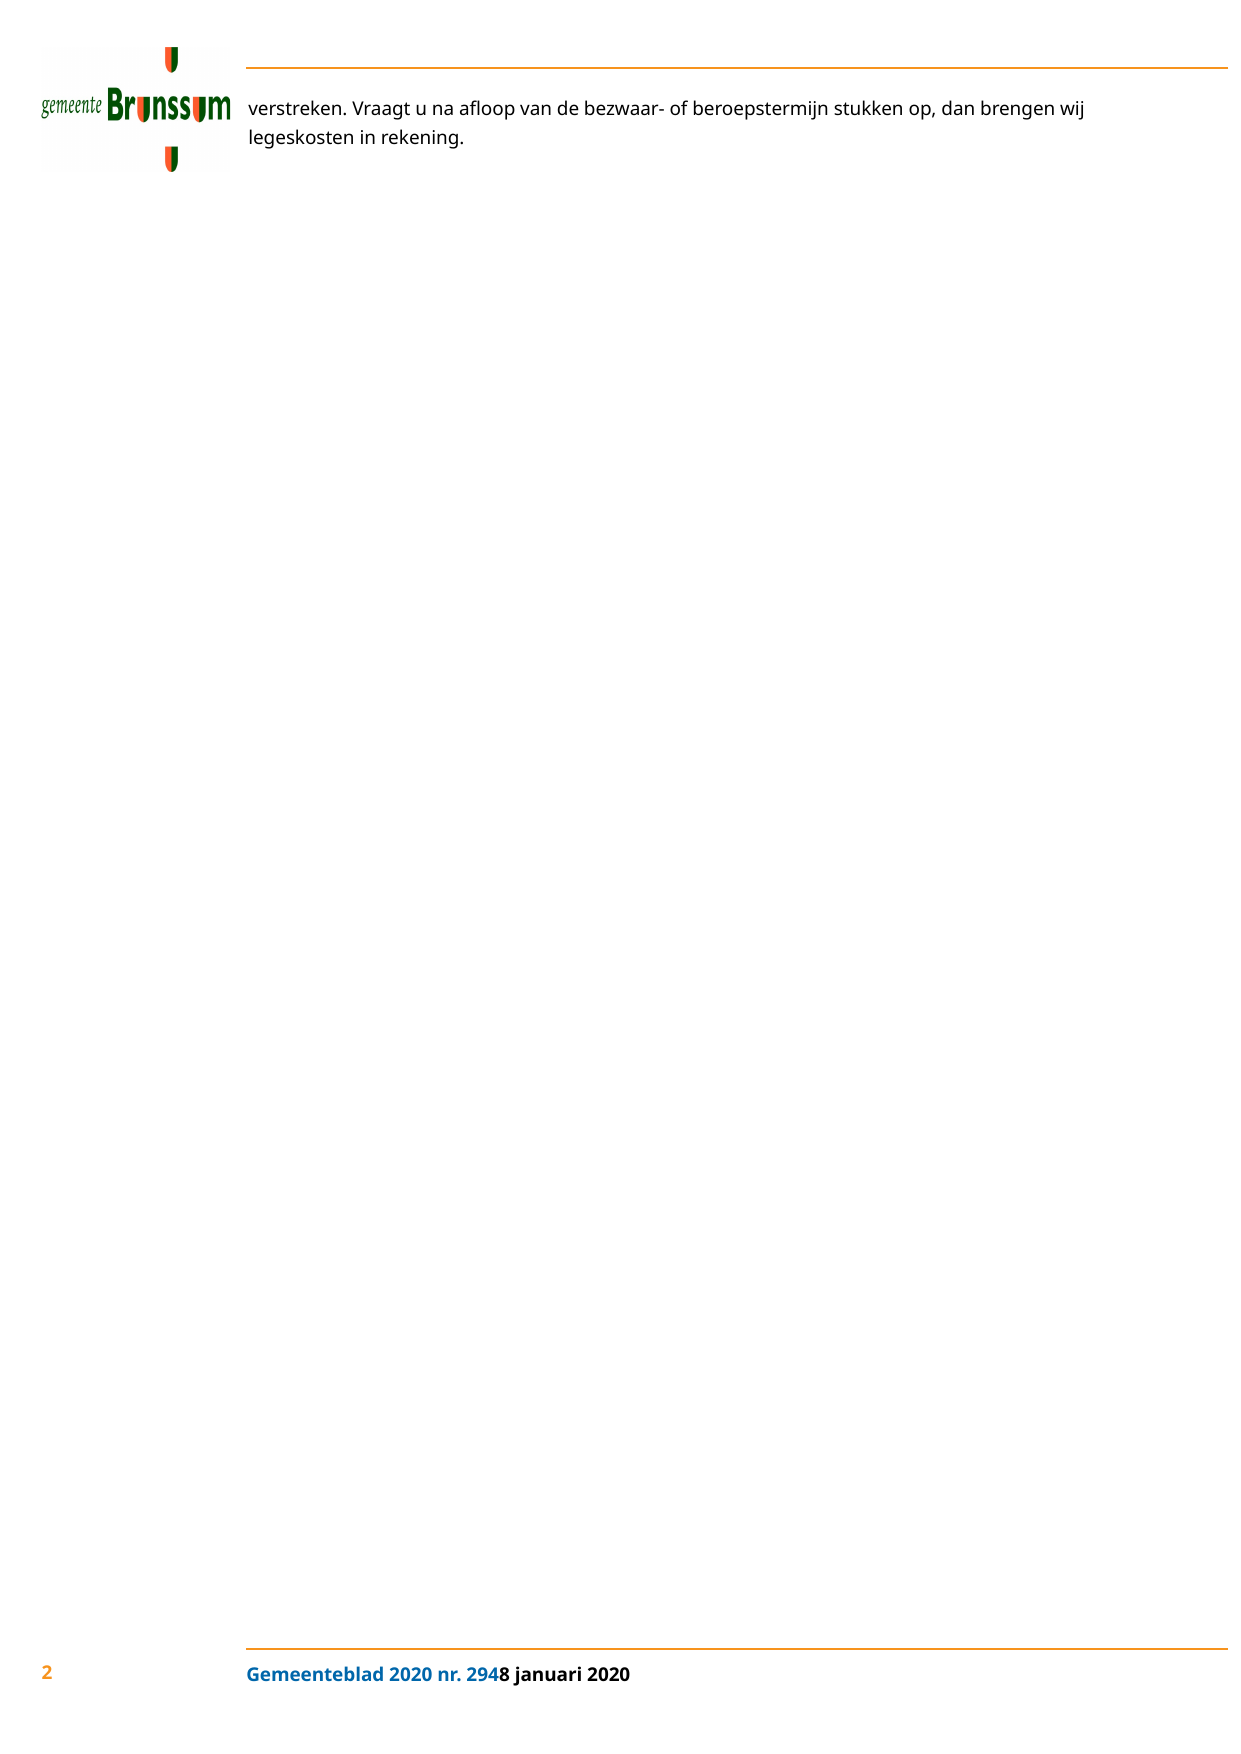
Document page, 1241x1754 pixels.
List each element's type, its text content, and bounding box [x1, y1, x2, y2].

text verstreken. Vraagt u na afloop van de bezwaar- of beroepstermijn stukken op, dan brengen wij legeskosten in rekening. [248, 95, 1152, 150]
picture [41, 47, 231, 172]
